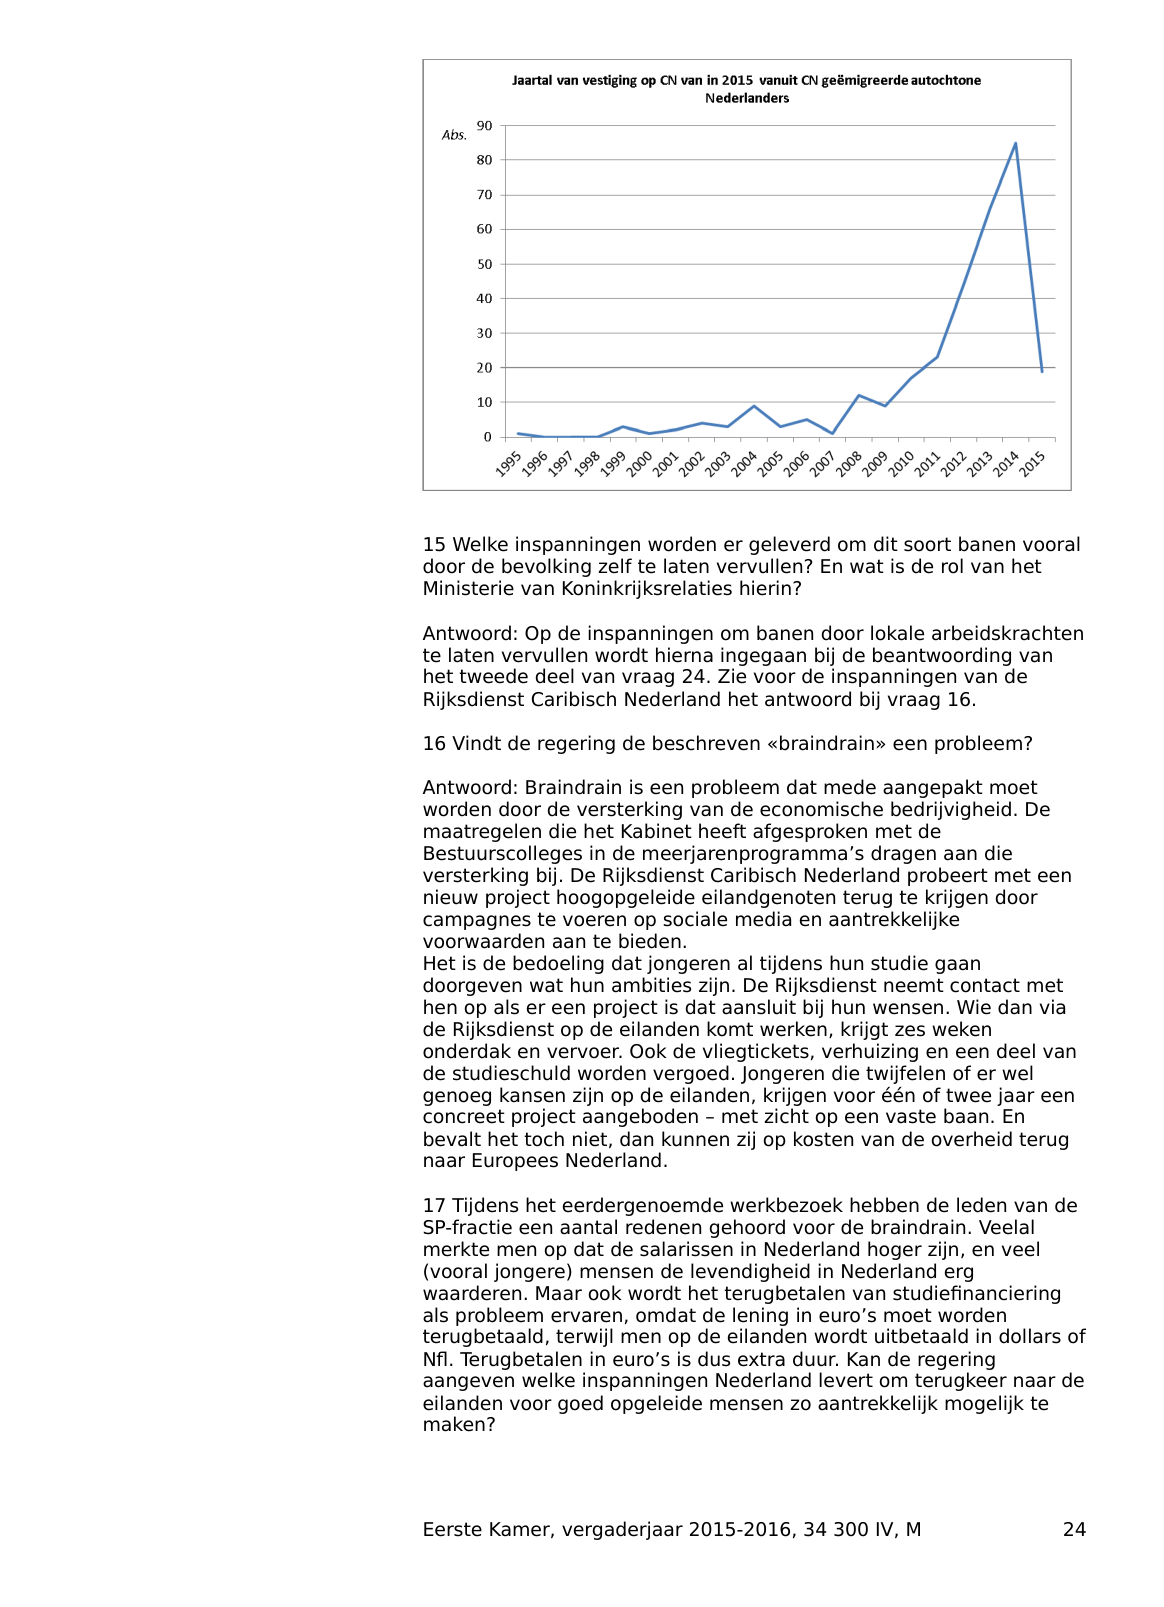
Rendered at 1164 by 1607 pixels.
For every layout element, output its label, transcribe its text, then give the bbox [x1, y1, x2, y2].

text Antwoord: Braindrain is een probleem dat mede aangepakt moet worden door de versterking van de economische bedrijvigheid. De maatregelen die het Kabinet heeft afgesproken met de Bestuurscolleges in de meerjarenprogramma’s dragen aan die versterking bij. De Rijksdienst Caribisch Nederland probeert met een nieuw project hoogopgeleide eilandgenoten terug te krijgen door campagnes te voeren op sociale media en aantrekkelijke voorwaarden aan te bieden. [422, 777, 1087, 953]
text Antwoord: Op de inspanningen om banen door lokale arbeidskrachten te laten vervullen wordt hierna ingegaan bij de beantwoording van het tweede deel van vraag 24. Zie voor de inspanningen van de Rijksdienst Caribisch Nederland het antwoord bij vraag 16. [422, 622, 1087, 710]
text 17 Tijdens het eerdergenoemde werkbezoek hebben de leden van de SP-fractie een aantal redenen gehoord voor de braindrain. Veelal merkte men op dat de salarissen in Nederland hoger zijn, en veel (vooral jongere) mensen de levendigheid in Nederland erg waarderen. Maar ook wordt het terugbetalen van studiefinanciering als probleem ervaren, omdat de lening in euro’s moet worden terugbetaald, terwijl men op de eilanden wordt uitbetaald in dollars of Nfl. Terugbetalen in euro’s is dus extra duur. Kan de regering aangeven welke inspanningen Nederland levert om terugkeer naar de eilanden voor goed opgeleide mensen zo aantrekkelijk mogelijk te maken? [422, 1194, 1087, 1436]
text Het is de bedoeling dat jongeren al tijdens hun studie gaan doorgeven wat hun ambities zijn. De Rijksdienst neemt contact met hen op als er een project is dat aansluit bij hun wensen. Wie dan via de Rijksdienst op de eilanden komt werken, krijgt zes weken onderdak en vervoer. Ook de vliegtickets, verhuizing en een deel van de studieschuld worden vergoed. Jongeren die twijfelen of er wel genoeg kansen zijn op de eilanden, krijgen voor één of twee jaar een concreet project aangeboden – met zicht op een vaste baan. En bevalt het toch niet, dan kunnen zij op kosten van de overheid terug naar Europees Nederland. [422, 953, 1087, 1172]
text 15 Welke inspanningen worden er geleverd om dit soort banen vooral door de bevolking zelf te laten vervullen? En wat is de rol van het Ministerie van Koninkrijksrelaties hierin? [422, 534, 1087, 600]
picture [422, 59, 1072, 491]
text 16 Vindt de regering de beschreven «braindrain» een probleem? [422, 733, 1087, 754]
